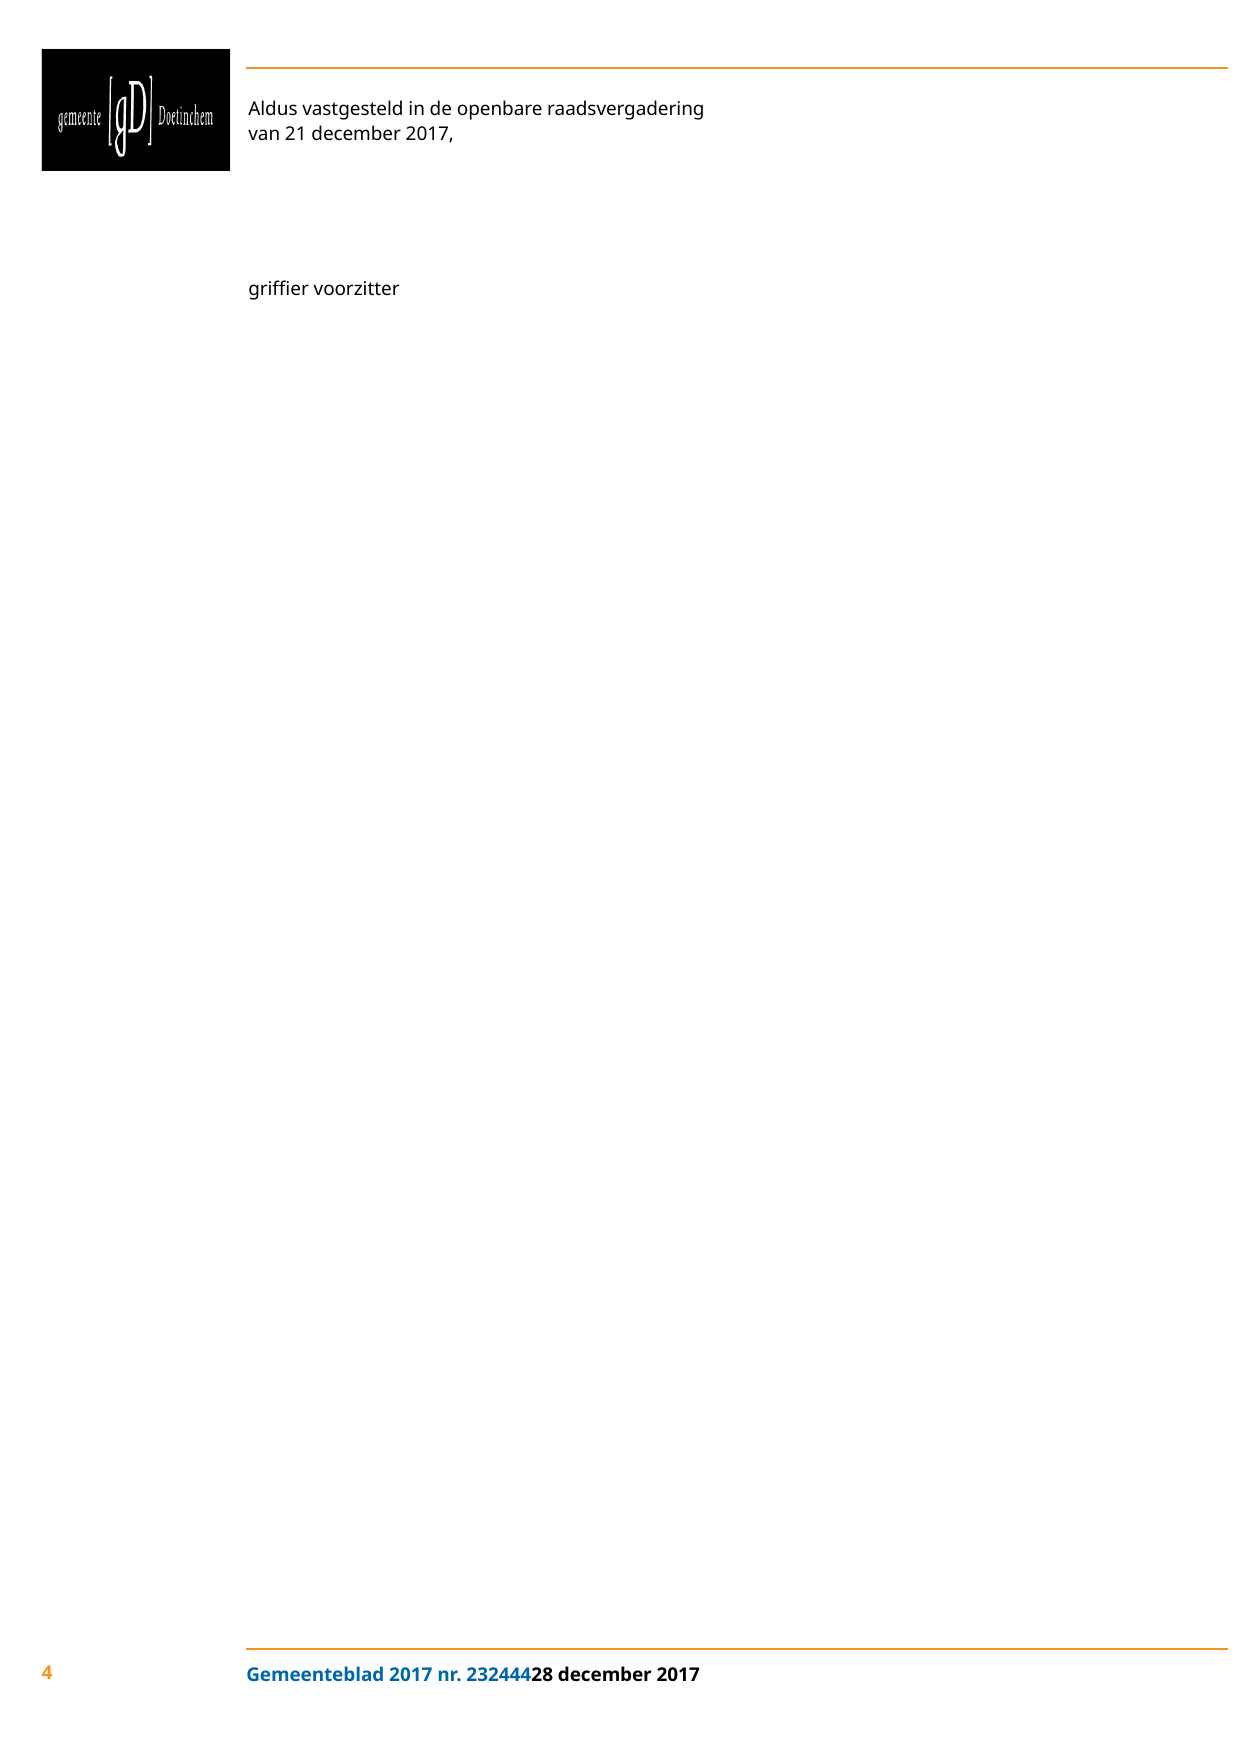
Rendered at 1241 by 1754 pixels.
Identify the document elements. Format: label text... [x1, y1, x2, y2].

picture [41, 47, 231, 172]
text Aldus vastgesteld in de openbare raadsvergadering [248, 95, 1152, 121]
text griffier voorzitter [248, 275, 1152, 301]
text van 21 december 2017, [248, 121, 1152, 146]
